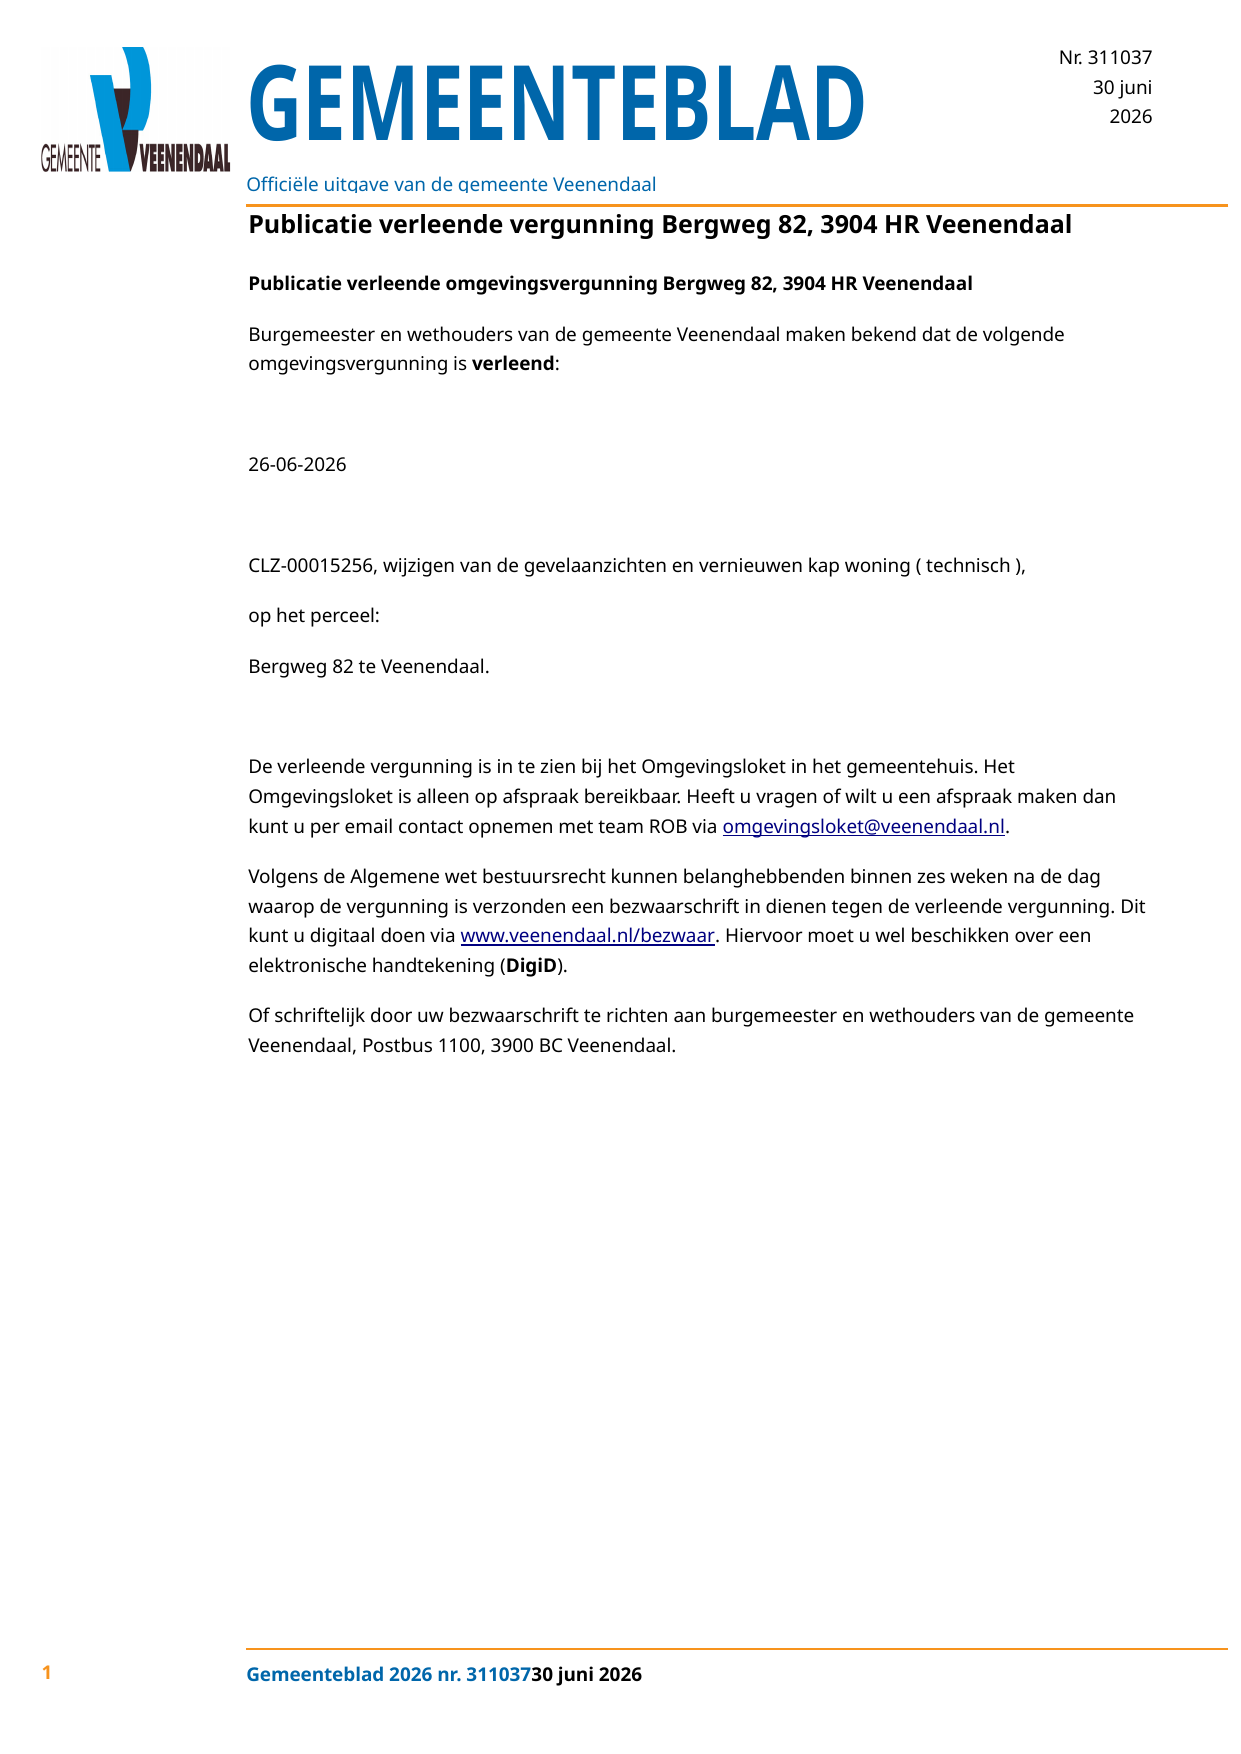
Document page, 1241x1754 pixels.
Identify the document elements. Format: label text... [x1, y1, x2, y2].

text Publicatie verleende vergunning Bergweg 82, 3904 HR Veenendaal [248, 207, 1152, 241]
text CLZ-00015256, wijzigen van de gevelaanzichten en vernieuwen kap woning ( technisch ), [248, 552, 1152, 578]
text Publicatie verleende omgevingsvergunning Bergweg 82, 3904 HR Veenendaal [248, 270, 1152, 296]
text Burgemeester en wethouders van de gemeente Veenendaal maken bekend dat de volgende omgevingsvergunning is verleend: [248, 321, 1152, 376]
text op het perceel: [248, 602, 1152, 628]
picture [41, 47, 130, 172]
text 26-06-2026 [248, 451, 1152, 477]
text Of schriftelijk door uw bezwaarschrift te richten aan burgemeester en wethouders van de gemeente Veenendaal, Postbus 1100, 3900 BC Veenendaal. [248, 1002, 1152, 1058]
text Bergweg 82 te Veenendaal. [248, 653, 1152, 678]
text De verleende vergunning is in te zien bij het Omgevingsloket in het gemeentehuis. Het Omgevingsloket is alleen op afspraak bereikbaar. Heeft u vragen of wilt u een afspraak maken dan kunt u per email contact opnemen met team ROB via omgevingsloket@veenendaal.nl. [248, 754, 1152, 838]
picture [123, 47, 231, 172]
text Volgens de Algemene wet bestuursrecht kunnen belanghebbenden binnen zes weken na de dag waarop de vergunning is verzonden een bezwaarschrift in dienen tegen de verleende vergunning. Dit kunt u digitaal doen via www.veenendaal.nl/bezwaar. Hiervoor moet u wel beschikken over een elektronische handtekening (DigiD). [248, 863, 1152, 978]
